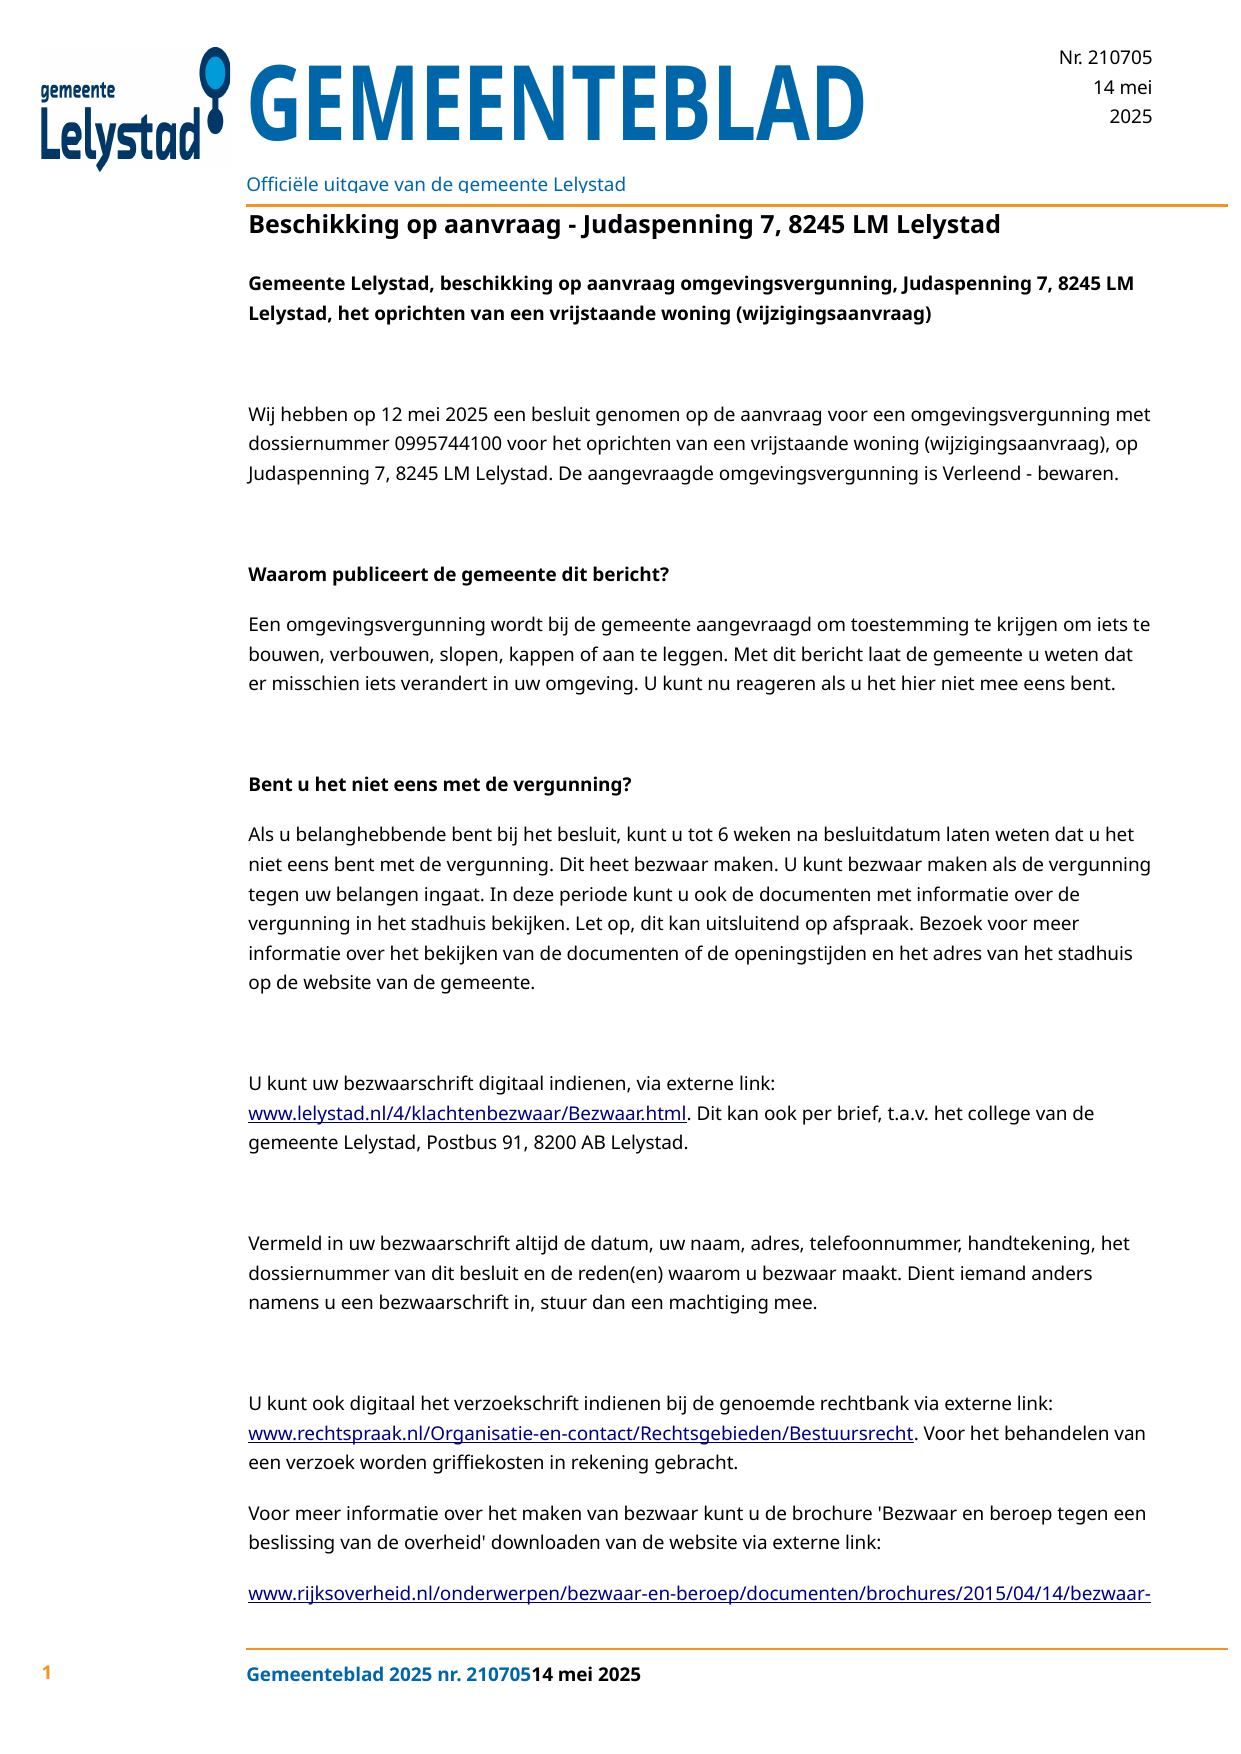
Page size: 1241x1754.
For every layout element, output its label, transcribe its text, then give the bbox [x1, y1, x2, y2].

text Voor meer informatie over het maken van bezwaar kunt u de brochure 'Bezwaar en beroep tegen een beslissing van de overheid' downloaden van de website via externe link: [248, 1500, 1152, 1555]
text Een omgevingsvergunning wordt bij de gemeente aangevraagd om toestemming te krijgen om iets te bouwen, verbouwen, slopen, kappen of aan te leggen. Met dit bericht laat de gemeente u weten dat er misschien iets verandert in uw omgeving. U kunt nu reageren als u het hier niet mee eens bent. [248, 611, 1152, 696]
text www.rijksoverheid.nl/onderwerpen/bezwaar-en-beroep/documenten/brochures/2015/04/14/bezwaar- [248, 1580, 1152, 1606]
text Als u belanghebbende bent bij het besluit, kunt u tot 6 weken na besluitdatum laten weten dat u het niet eens bent met de vergunning. Dit heet bezwaar maken. U kunt bezwaar maken als de vergunning tegen uw belangen ingaat. In deze periode kunt u ook de documenten met informatie over de vergunning in het stadhuis bekijken. Let op, dit kan uitsluitend op afspraak. Bezoek voor meer informatie over het bekijken van de documenten of de openingstijden en het adres van het stadhuis op de website van de gemeente. [248, 822, 1152, 995]
text U kunt ook digitaal het verzoekschrift indienen bij de genoemde rechtbank via externe link: www.rechtspraak.nl/Organisatie-en-contact/Rechtsgebieden/Bestuursrecht. Voor het behandelen van een verzoek worden griffiekosten in rekening gebracht. [248, 1390, 1152, 1475]
text Wij hebben op 12 mei 2025 een besluit genomen op de aanvraag voor een omgevingsvergunning met dossiernummer 0995744100 voor het oprichten van een vrijstaande woning (wijzigingsaanvraag), op Judaspenning 7, 8245 LM Lelystad. De aangevraagde omgevingsvergunning is Verleend - bewaren. [248, 401, 1152, 486]
text Vermeld in uw bezwaarschrift altijd de datum, uw naam, adres, telefoonnummer, handtekening, het dossiernummer van dit besluit en de reden(en) waarom u bezwaar maakt. Dient iemand anders namens u een bezwaarschrift in, stuur dan een machtiging mee. [248, 1230, 1152, 1315]
text Waarom publiceert de gemeente dit bericht? [248, 561, 1152, 586]
text Beschikking op aanvraag - Judaspenning 7, 8245 LM Lelystad [248, 207, 1152, 241]
picture [41, 47, 231, 172]
text Bent u het niet eens met de vergunning? [248, 771, 1152, 797]
text U kunt uw bezwaarschrift digitaal indienen, via externe link: www.lelystad.nl/4/klachtenbezwaar/Bezwaar.html. Dit kan ook per brief, t.a.v. het college van de gemeente Lelystad, Postbus 91, 8200 AB Lelystad. [248, 1070, 1152, 1155]
text Gemeente Lelystad, beschikking op aanvraag omgevingsvergunning, Judaspenning 7, 8245 LM Lelystad, het oprichten van een vrijstaande woning (wijzigingsaanvraag) [248, 270, 1152, 326]
